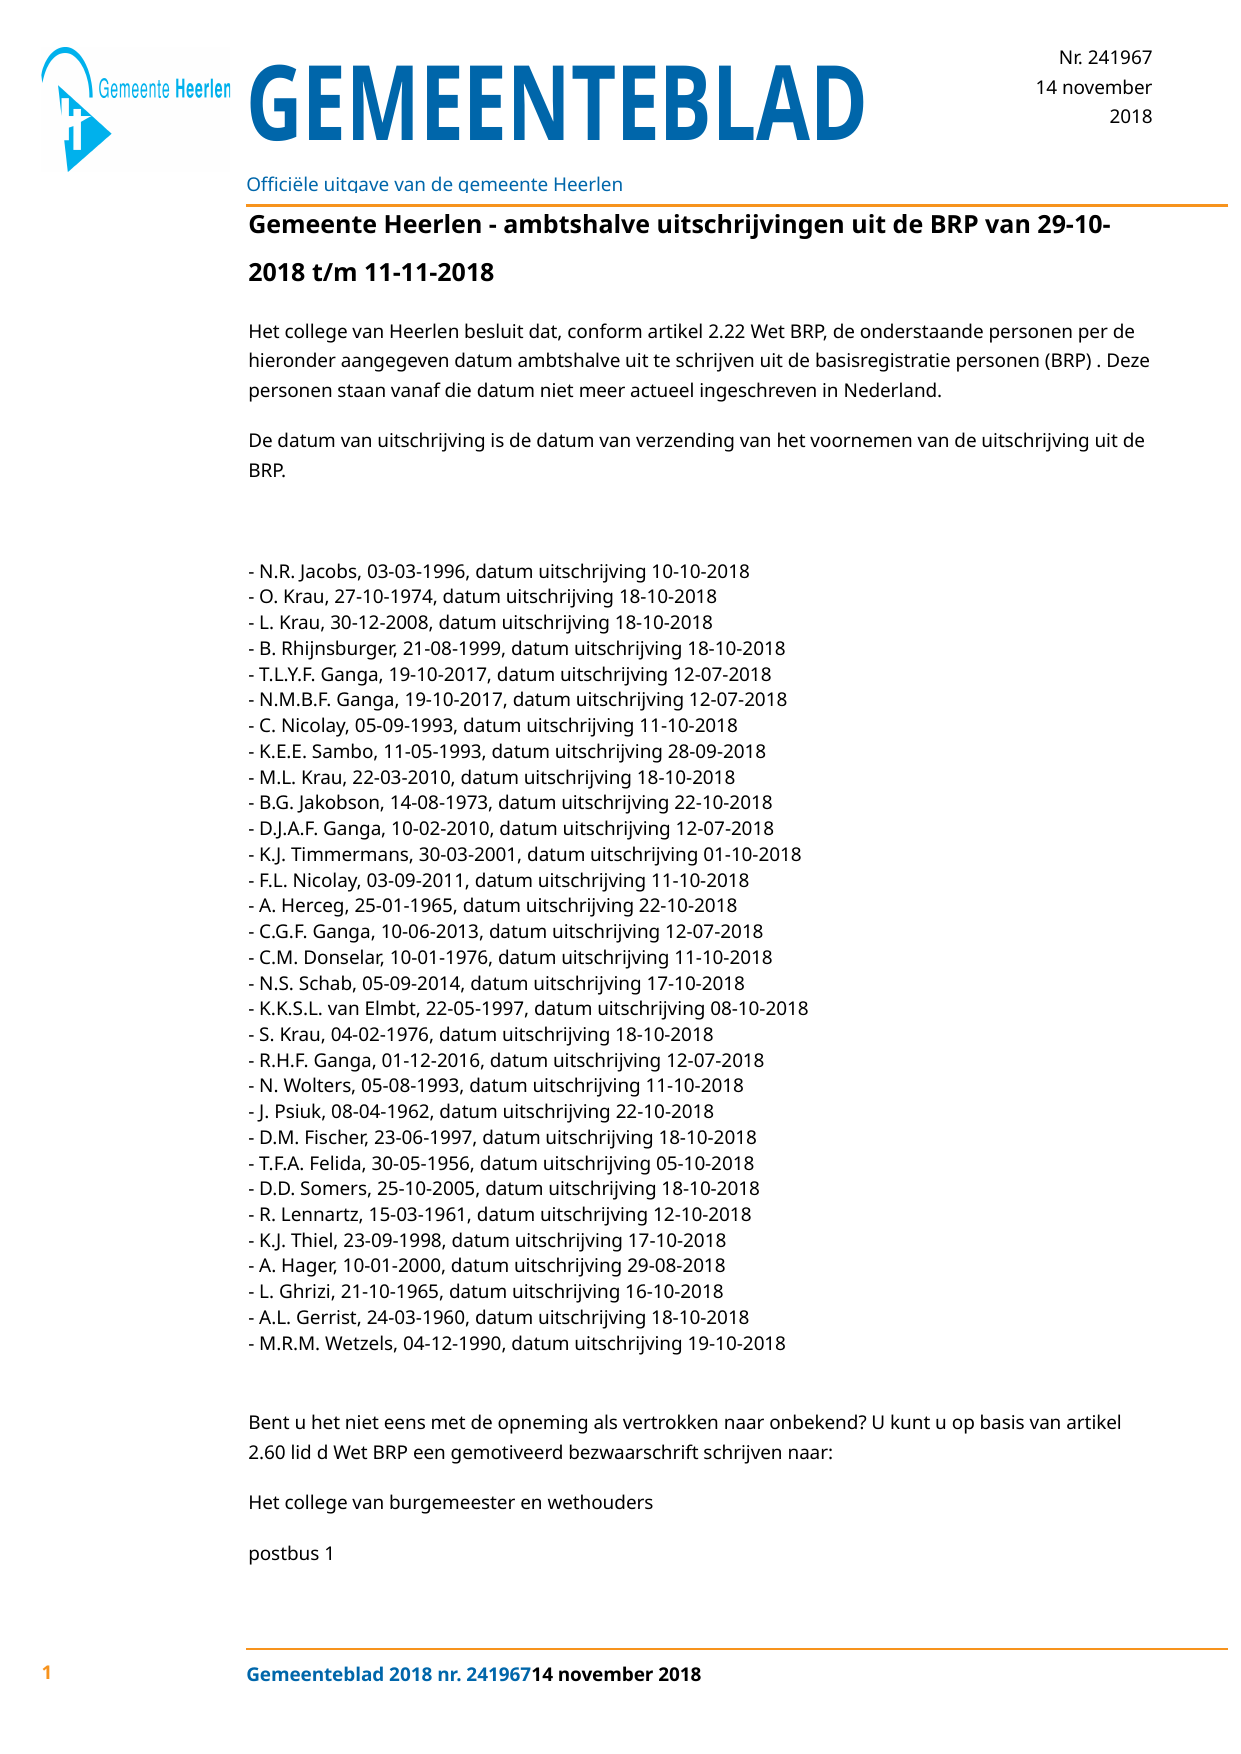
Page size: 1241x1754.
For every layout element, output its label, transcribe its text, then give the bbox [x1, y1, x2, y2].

table_cell - M.R.M. Wetzels, 04-12-1990, datum uitschrijving 19-10-2018 [248, 1330, 1152, 1356]
table_cell - L. Krau, 30-12-2008, datum uitschrijving 18-10-2018 [248, 610, 1152, 635]
table_cell - L. Ghrizi, 21-10-1965, datum uitschrijving 16-10-2018 [248, 1279, 1152, 1304]
table_cell - J. Psiuk, 08-04-1962, datum uitschrijving 22-10-2018 [248, 1098, 1152, 1124]
table_cell - A.L. Gerrist, 24-03-1960, datum uitschrijving 18-10-2018 [248, 1304, 1152, 1330]
table_cell - O. Krau, 27-10-1974, datum uitschrijving 18-10-2018 [248, 584, 1152, 609]
table_cell - N.S. Schab, 05-09-2014, datum uitschrijving 17-10-2018 [248, 970, 1152, 995]
table_cell - N. Wolters, 05-08-1993, datum uitschrijving 11-10-2018 [248, 1073, 1152, 1098]
table_cell - R.H.F. Ganga, 01-12-2016, datum uitschrijving 12-07-2018 [248, 1047, 1152, 1073]
picture [41, 47, 58, 70]
table_cell - B.G. Jakobson, 14-08-1973, datum uitschrijving 22-10-2018 [248, 790, 1152, 815]
text Bent u het niet eens met de opneming als vertrokken naar onbekend? U kunt u op basis van artikel 2.60 lid d Wet BRP een gemotiveerd bezwaarschrift schrijven naar: [248, 1409, 1152, 1464]
text Het college van burgemeester en wethouders [248, 1489, 1152, 1515]
picture [41, 47, 231, 172]
table_cell - K.K.S.L. van Elmbt, 22-05-1997, datum uitschrijving 08-10-2018 [248, 995, 1152, 1021]
table_cell - A. Herceg, 25-01-1965, datum uitschrijving 22-10-2018 [248, 893, 1152, 918]
text Gemeente Heerlen - ambtshalve uitschrijvingen uit de BRP van 29-10-2018 t/m 11-11-2018 [248, 207, 1152, 288]
table_cell - T.F.A. Felida, 30-05-1956, datum uitschrijving 05-10-2018 [248, 1150, 1152, 1176]
table_cell - K.E.E. Sambo, 11-05-1993, datum uitschrijving 28-09-2018 [248, 738, 1152, 764]
table_cell - N.M.B.F. Ganga, 19-10-2017, datum uitschrijving 12-07-2018 [248, 687, 1152, 712]
text Het college van Heerlen besluit dat, conform artikel 2.22 Wet BRP, de onderstaande personen per de hieronder aangegeven datum ambtshalve uit te schrijven uit de basisregistratie personen (BRP) . Deze personen staan vanaf die datum niet meer actueel ingeschreven in Nederland. [248, 318, 1152, 403]
table_cell - D.M. Fischer, 23-06-1997, datum uitschrijving 18-10-2018 [248, 1124, 1152, 1150]
table_header - N.R. Jacobs, 03-03-1996, datum uitschrijving 10-10-2018 [248, 558, 1152, 584]
table_cell - C. Nicolay, 05-09-1993, datum uitschrijving 11-10-2018 [248, 713, 1152, 738]
table_cell - D.D. Somers, 25-10-2005, datum uitschrijving 18-10-2018 [248, 1176, 1152, 1201]
table_cell - D.J.A.F. Ganga, 10-02-2010, datum uitschrijving 12-07-2018 [248, 815, 1152, 841]
table_cell - T.L.Y.F. Ganga, 19-10-2017, datum uitschrijving 12-07-2018 [248, 661, 1152, 687]
table_cell - R. Lennartz, 15-03-1961, datum uitschrijving 12-10-2018 [248, 1201, 1152, 1227]
table_cell - B. Rhijnsburger, 21-08-1999, datum uitschrijving 18-10-2018 [248, 635, 1152, 661]
table_cell - C.G.F. Ganga, 10-06-2013, datum uitschrijving 12-07-2018 [248, 918, 1152, 944]
text postbus 1 [248, 1540, 1152, 1565]
table_cell - K.J. Thiel, 23-09-1998, datum uitschrijving 17-10-2018 [248, 1227, 1152, 1253]
text De datum van uitschrijving is de datum van verzending van het voornemen van de uitschrijving uit de BRP. [248, 427, 1152, 483]
table_cell - K.J. Timmermans, 30-03-2001, datum uitschrijving 01-10-2018 [248, 841, 1152, 867]
table_cell - M.L. Krau, 22-03-2010, datum uitschrijving 18-10-2018 [248, 764, 1152, 789]
table_cell - C.M. Donselar, 10-01-1976, datum uitschrijving 11-10-2018 [248, 944, 1152, 970]
table_cell - S. Krau, 04-02-1976, datum uitschrijving 18-10-2018 [248, 1021, 1152, 1047]
table_cell - F.L. Nicolay, 03-09-2011, datum uitschrijving 11-10-2018 [248, 867, 1152, 892]
table_cell - A. Hager, 10-01-2000, datum uitschrijving 29-08-2018 [248, 1253, 1152, 1278]
